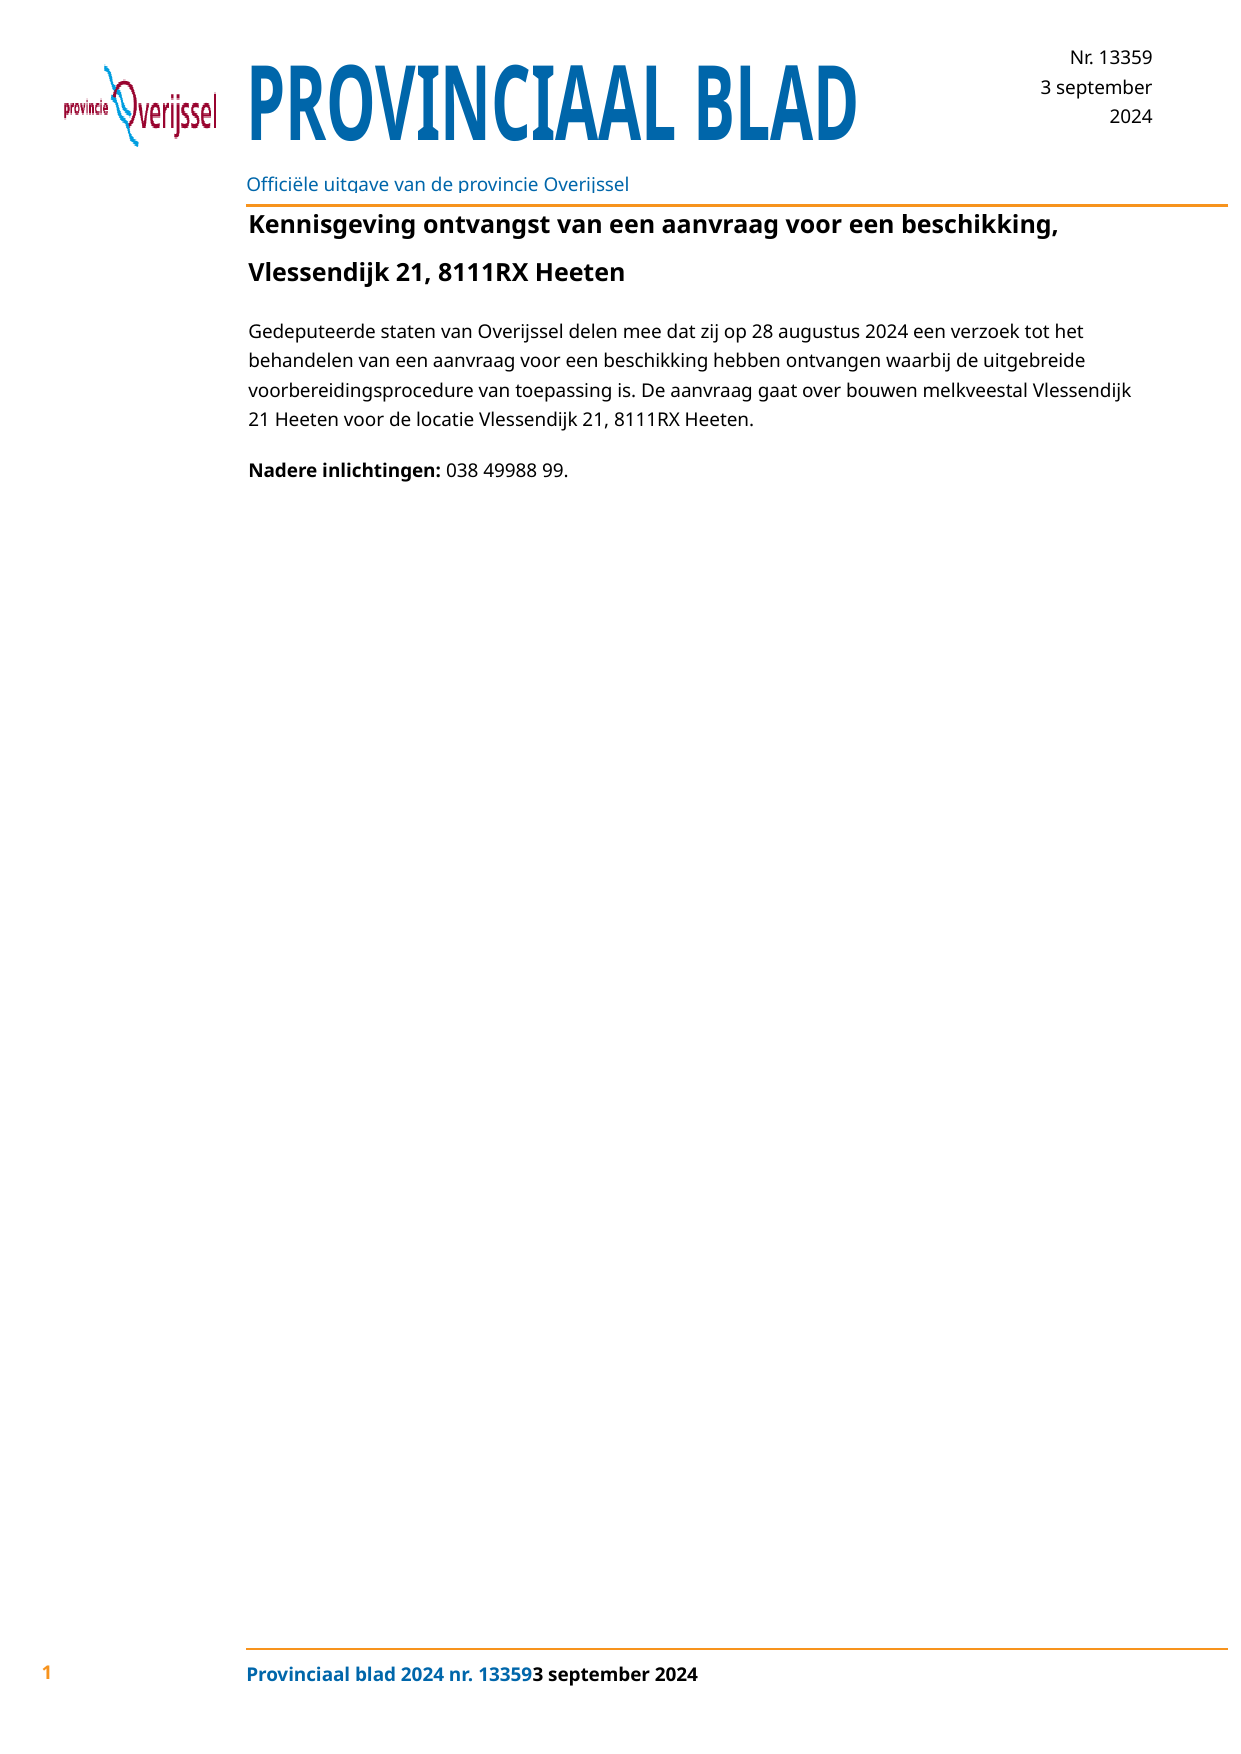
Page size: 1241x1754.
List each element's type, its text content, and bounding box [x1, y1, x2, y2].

picture [41, 47, 231, 172]
text Nadere inlichtingen: 038 49988 99. [248, 457, 1152, 483]
text Kennisgeving ontvangst van een aanvraag voor een beschikking, Vlessendijk 21, 8111RX Heeten [248, 207, 1152, 288]
text Gedeputeerde staten van Overijssel delen mee dat zij op 28 augustus 2024 een verzoek tot het behandelen van een aanvraag voor een beschikking hebben ontvangen waarbij de uitgebreide voorbereidingsprocedure van toepassing is. De aanvraag gaat over bouwen melkveestal Vlessendijk 21 Heeten voor de locatie Vlessendijk 21, 8111RX Heeten. [248, 318, 1152, 432]
